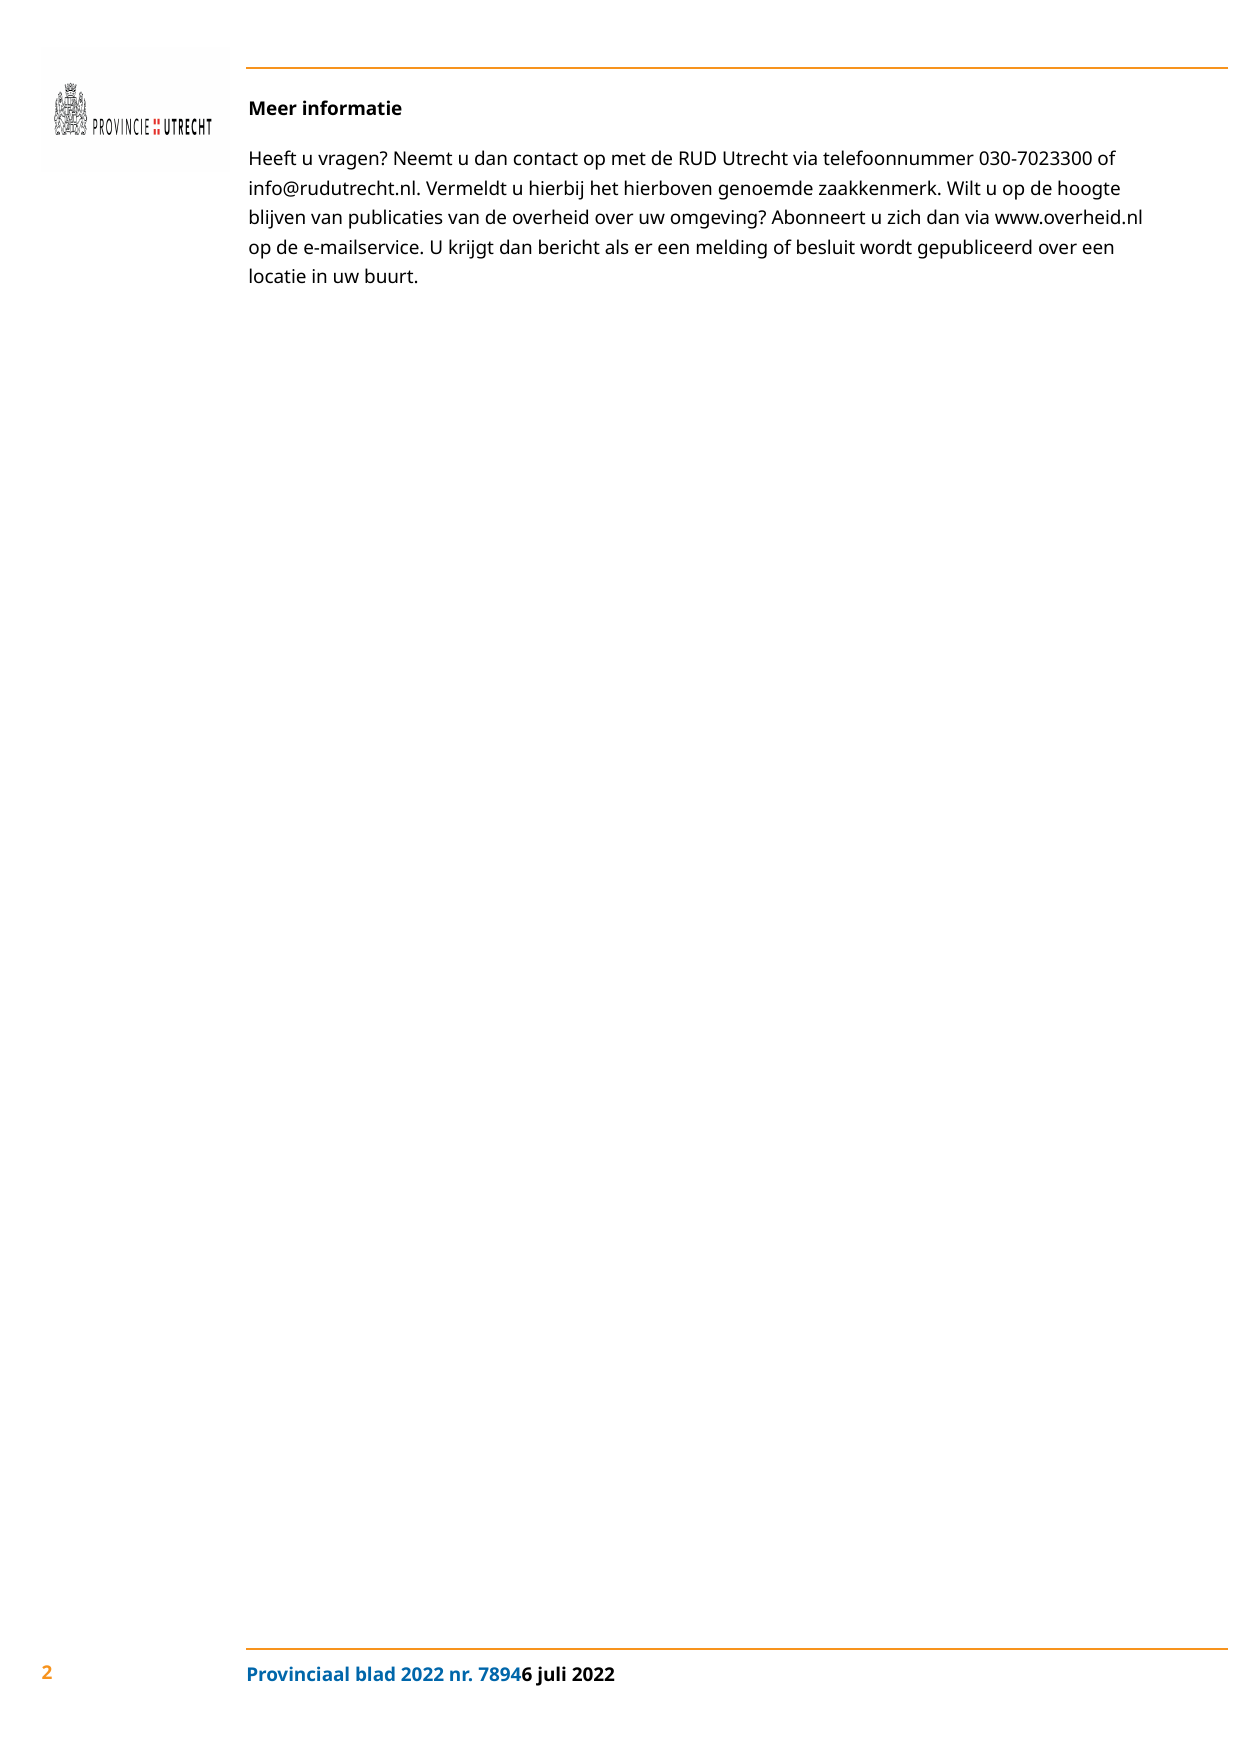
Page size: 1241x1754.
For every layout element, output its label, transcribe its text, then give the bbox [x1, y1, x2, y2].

text Meer informatie [248, 95, 1152, 121]
picture [41, 47, 231, 172]
text Heeft u vragen? Neemt u dan contact op met de RUD Utrecht via telefoonnummer 030-7023300 of info@rudutrecht.nl. Vermeldt u hierbij het hierboven genoemde zaakkenmerk. Wilt u op de hoogte blijven van publicaties van de overheid over uw omgeving? Abonneert u zich dan via www.overheid.nl op de e-mailservice. U krijgt dan bericht als er een melding of besluit wordt gepubliceerd over een locatie in uw buurt. [248, 145, 1152, 289]
